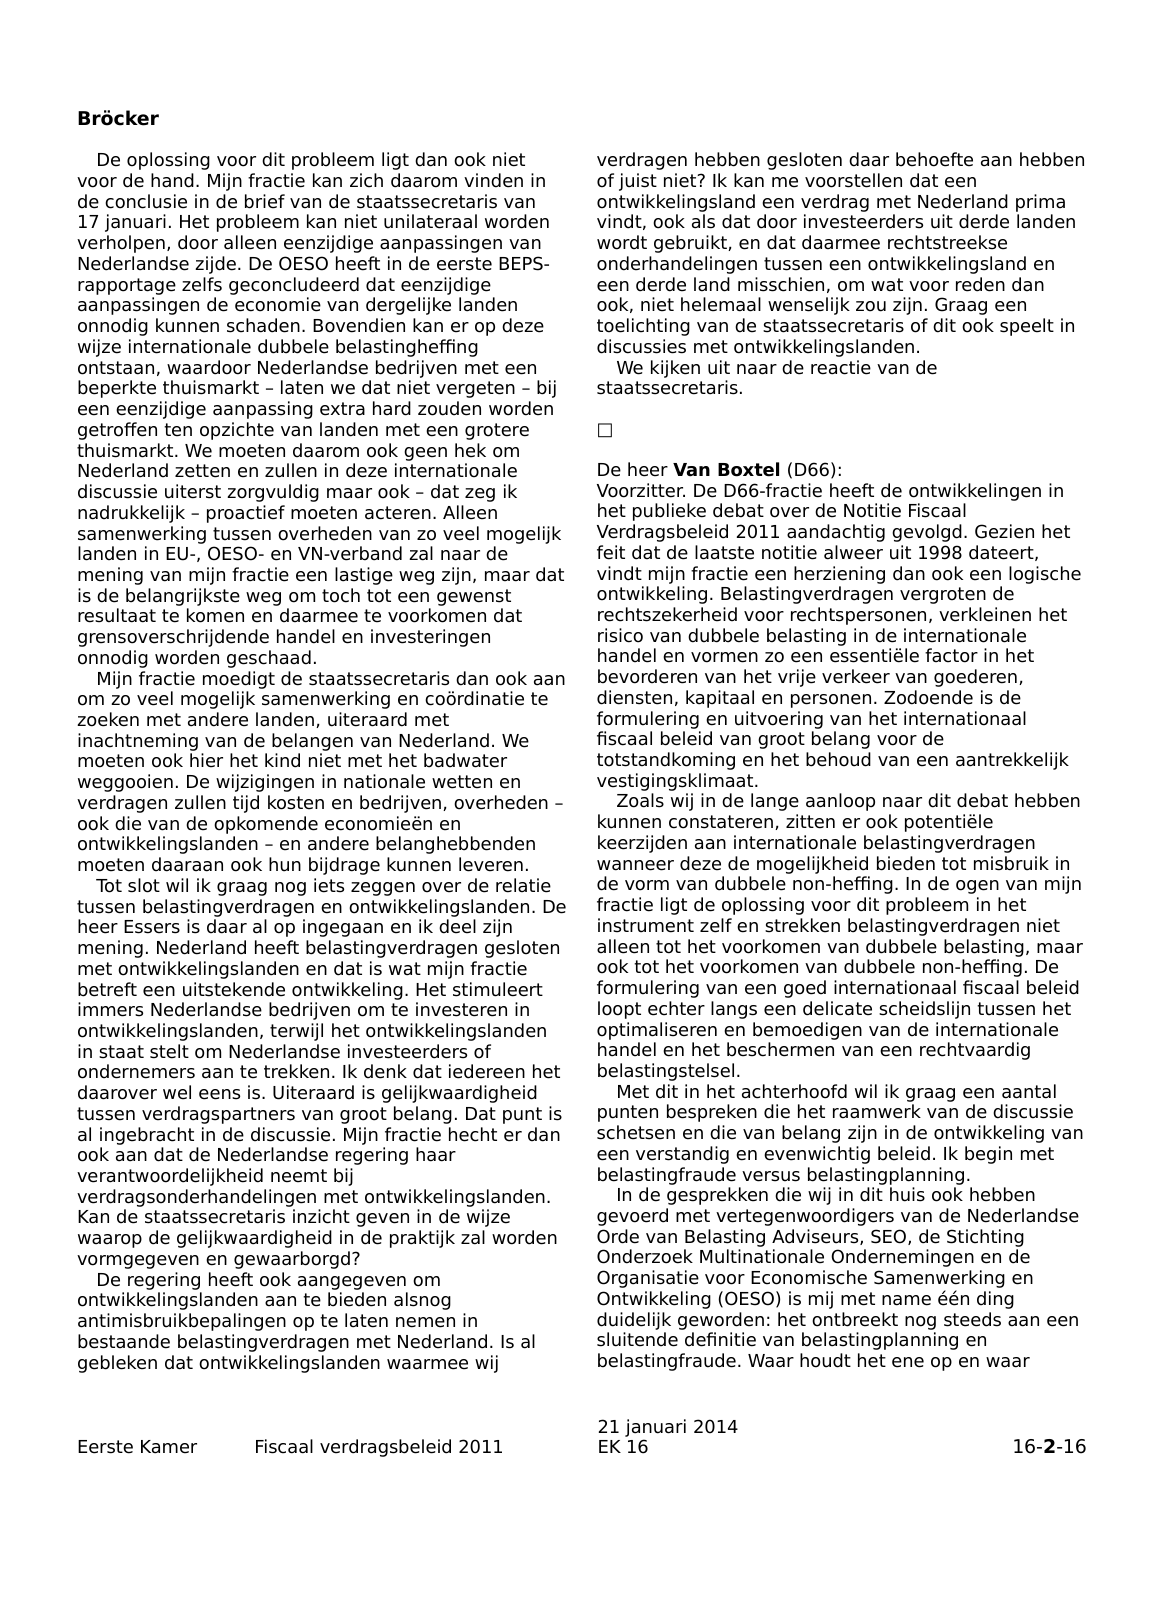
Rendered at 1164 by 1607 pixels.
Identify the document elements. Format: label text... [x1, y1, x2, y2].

text In de gesprekken die wij in dit huis ook hebben gevoerd met vertegenwoordigers van de Nederlandse Orde van Belasting Adviseurs, SEO, de Stichting Onderzoek Multinationale Ondernemingen en de Organisatie voor Economische Samenwerking en Ontwikkeling (OESO) is mij met name één ding duidelijk geworden: het ontbreekt nog steeds aan een sluitende definitie van belastingplanning en belastingfraude. Waar houdt het ene op en waar [596, 1185, 1087, 1372]
text Voorzitter. De D66-fractie heeft de ontwikkelingen in het publieke debat over de Notitie Fiscaal Verdragsbeleid 2011 aandachtig gevolgd. Gezien het feit dat de laatste notitie alweer uit 1998 dateert, vindt mijn fractie een herziening dan ook een logische ontwikkeling. Belastingverdragen vergroten de rechtszekerheid voor rechtspersonen, verkleinen het risico van dubbele belasting in de internationale handel en vormen zo een essentiële factor in het bevorderen van het vrije verkeer van goederen, diensten, kapitaal en personen. Zodoende is de formulering en uitvoering van het internationaal fiscaal beleid van groot belang voor de totstandkoming en het behoud van een aantrekkelijk vestigingsklimaat. [596, 480, 1087, 791]
text Met dit in het achterhoofd wil ik graag een aantal punten bespreken die het raamwerk van de discussie schetsen en die van belang zijn in de ontwikkeling van een verstandig en evenwichtig beleid. Ik begin met belastingfraude versus belastingplanning. [596, 1082, 1087, 1185]
text Tot slot wil ik graag nog iets zeggen over de relatie tussen belastingverdragen en ontwikkelingslanden. De heer Essers is daar al op ingegaan en ik deel zijn mening. Nederland heeft belastingverdragen gesloten met ontwikkelingslanden en dat is wat mijn fractie betreft een uitstekende ontwikkeling. Het stimuleert immers Nederlandse bedrijven om te investeren in ontwikkelingslanden, terwijl het ontwikkelingslanden in staat stelt om Nederlandse investeerders of ondernemers aan te trekken. Ik denk dat iedereen het daarover wel eens is. Uiteraard is gelijkwaardigheid tussen verdragspartners van groot belang. Dat punt is al ingebracht in de discussie. Mijn fractie hecht er dan ook aan dat de Nederlandse regering haar verantwoordelijkheid neemt bij verdragsonderhandelingen met ontwikkelingslanden. Kan de staatssecretaris inzicht geven in de wijze waarop de gelijkwaardigheid in de praktijk zal worden vormgegeven en gewaarborgd? [77, 876, 567, 1269]
text Zoals wij in de lange aanloop naar dit debat hebben kunnen constateren, zitten er ook potentiële keerzijden aan internationale belastingverdragen wanneer deze de mogelijkheid bieden tot misbruik in de vorm van dubbele non-heffing. In de ogen van mijn fractie ligt de oplossing voor dit probleem in het instrument zelf en strekken belastingverdragen niet alleen tot het voorkomen van dubbele belasting, maar ook tot het voorkomen van dubbele non-heffing. De formulering van een goed internationaal fiscaal beleid loopt echter langs een delicate scheidslijn tussen het optimaliseren en bemoedigen van de internationale handel en het beschermen van een rechtvaardig belastingstelsel. [596, 791, 1087, 1082]
text Mijn fractie moedigt de staatssecretaris dan ook aan om zo veel mogelijk samenwerking en coördinatie te zoeken met andere landen, uiteraard met inachtneming van de belangen van Nederland. We moeten ook hier het kind niet met het badwater weggooien. De wijzigingen in nationale wetten en verdragen zullen tijd kosten en bedrijven, overheden – ook die van de opkomende economieën en ontwikkelingslanden – en andere belanghebbenden moeten daaraan ook hun bijdrage kunnen leveren. [77, 668, 567, 876]
text □ [596, 419, 1087, 440]
text We kijken uit naar de reactie van de staatssecretaris. [596, 357, 1087, 399]
text De regering heeft ook aangegeven om ontwikkelingslanden aan te bieden alsnog antimisbruikbepalingen op te laten nemen in bestaande belastingverdragen met Nederland. Is al gebleken dat ontwikkelingslanden waarmee wij [77, 1269, 567, 1373]
text verdragen hebben gesloten daar behoefte aan hebben of juist niet? Ik kan me voorstellen dat een ontwikkelingsland een verdrag met Nederland prima vindt, ook als dat door investeerders uit derde landen wordt gebruikt, en dat daarmee rechtstreekse onderhandelingen tussen een ontwikkelingsland en een derde land misschien, om wat voor reden dan ook, niet helemaal wenselijk zou zijn. Graag een toelichting van de staatssecretaris of dit ook speelt in discussies met ontwikkelingslanden. [596, 150, 1087, 357]
text De heer Van Boxtel (D66): [596, 460, 1087, 480]
text De oplossing voor dit probleem ligt dan ook niet voor de hand. Mijn fractie kan zich daarom vinden in de conclusie in de brief van de staatssecretaris van 17 januari. Het probleem kan niet unilateraal worden verholpen, door alleen eenzijdige aanpassingen van Nederlandse zijde. De OESO heeft in de eerste BEPS-rapportage zelfs geconcludeerd dat eenzijdige aanpassingen de economie van dergelijke landen onnodig kunnen schaden. Bovendien kan er op deze wijze internationale dubbele belastingheffing ontstaan, waardoor Nederlandse bedrijven met een beperkte thuismarkt – laten we dat niet vergeten – bij een eenzijdige aanpassing extra hard zouden worden getroffen ten opzichte van landen met een grotere thuismarkt. We moeten daarom ook geen hek om Nederland zetten en zullen in deze internationale discussie uiterst zorgvuldig maar ook – dat zeg ik nadrukkelijk – proactief moeten acteren. Alleen samenwerking tussen overheden van zo veel mogelijk landen in EU-, OESO- en VN-verband zal naar de mening van mijn fractie een lastige weg zijn, maar dat is de belangrijkste weg om toch tot een gewenst resultaat te komen en daarmee te voorkomen dat grensoverschrijdende handel en investeringen onnodig worden geschaad. [77, 150, 567, 668]
